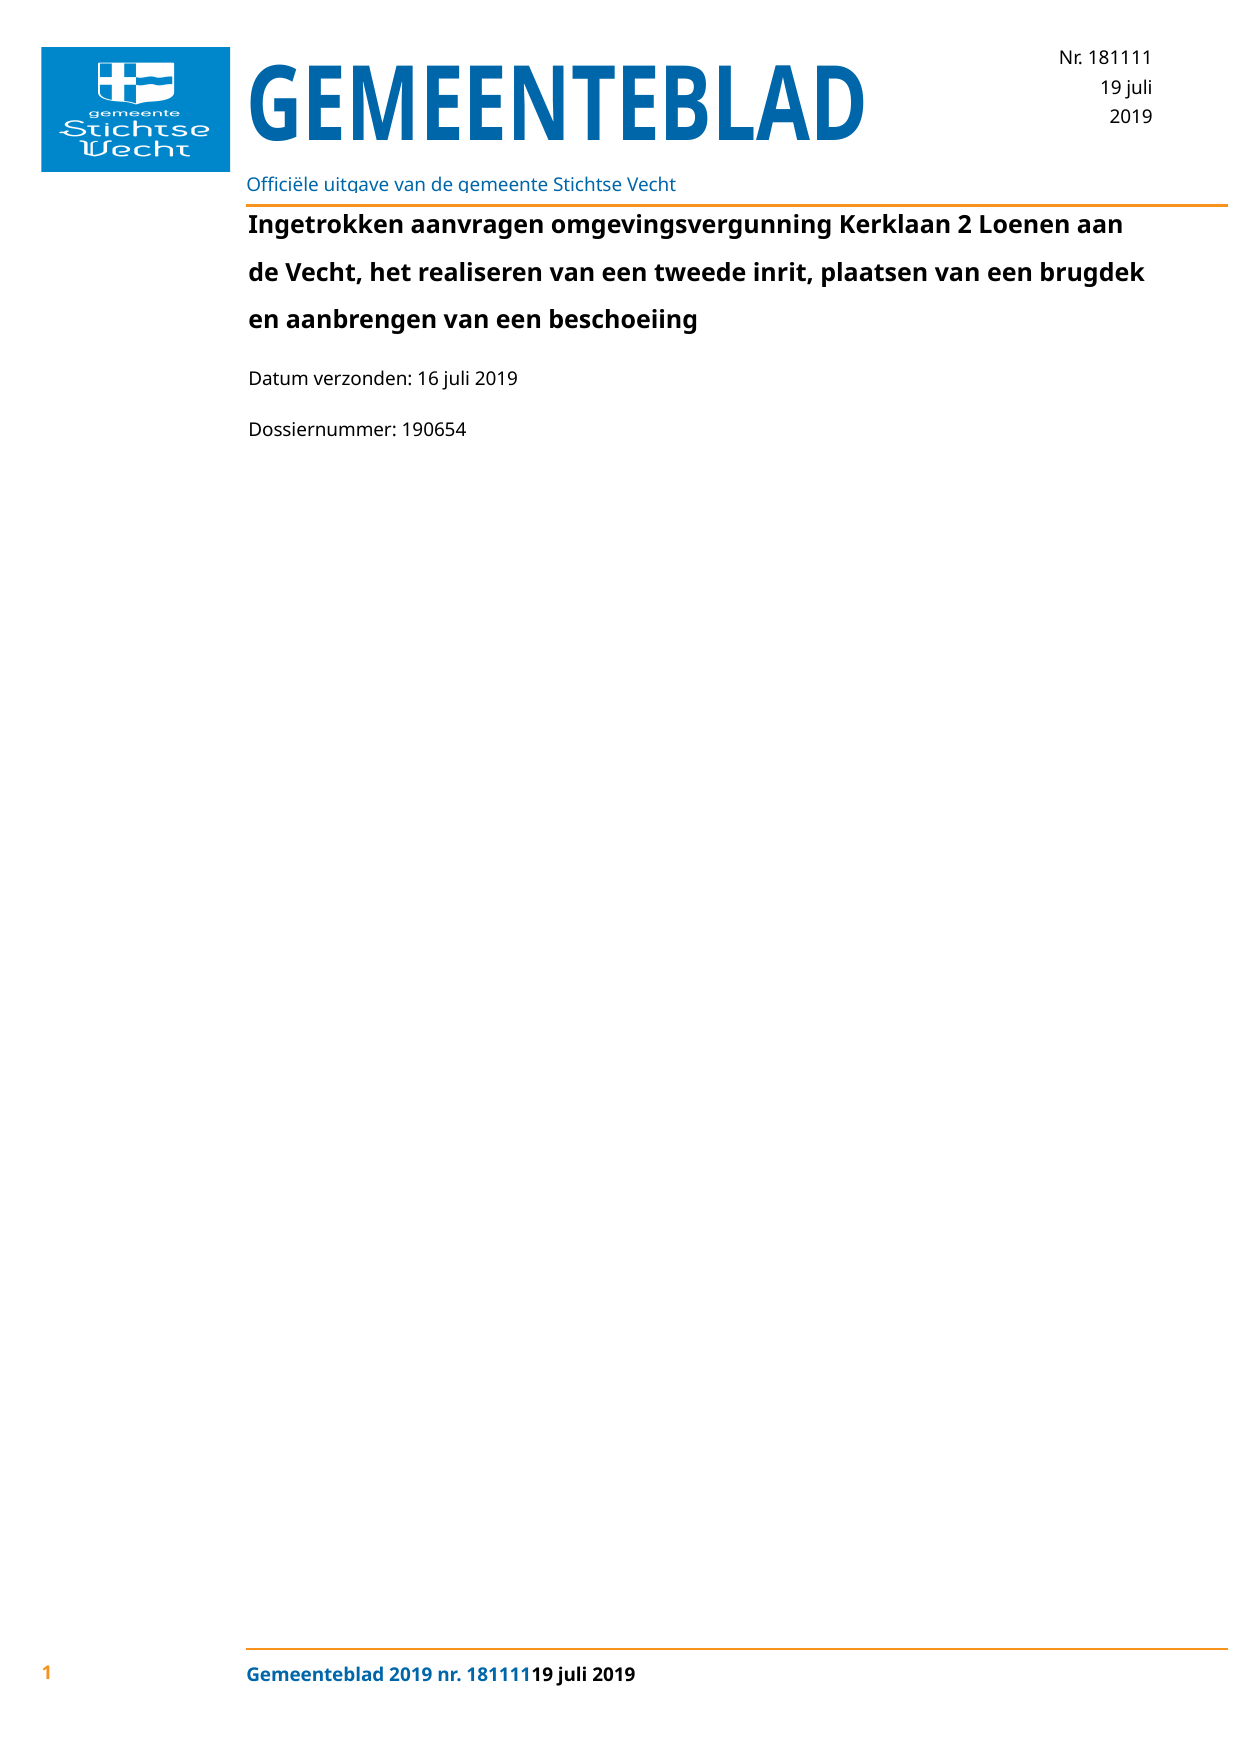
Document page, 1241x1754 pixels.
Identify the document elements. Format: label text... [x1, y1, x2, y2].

picture [99, 63, 135, 101]
text Datum verzonden: 16 juli 2019 [248, 366, 1152, 391]
text Ingetrokken aanvragen omgevingsvergunning Kerklaan 2 Loenen aan de Vecht, het realiseren van een tweede inrit, plaatsen van een brugdek en aanbrengen van een beschoeiing [248, 207, 1152, 336]
text Dossiernummer: 190654 [248, 416, 1152, 442]
picture [137, 63, 174, 103]
